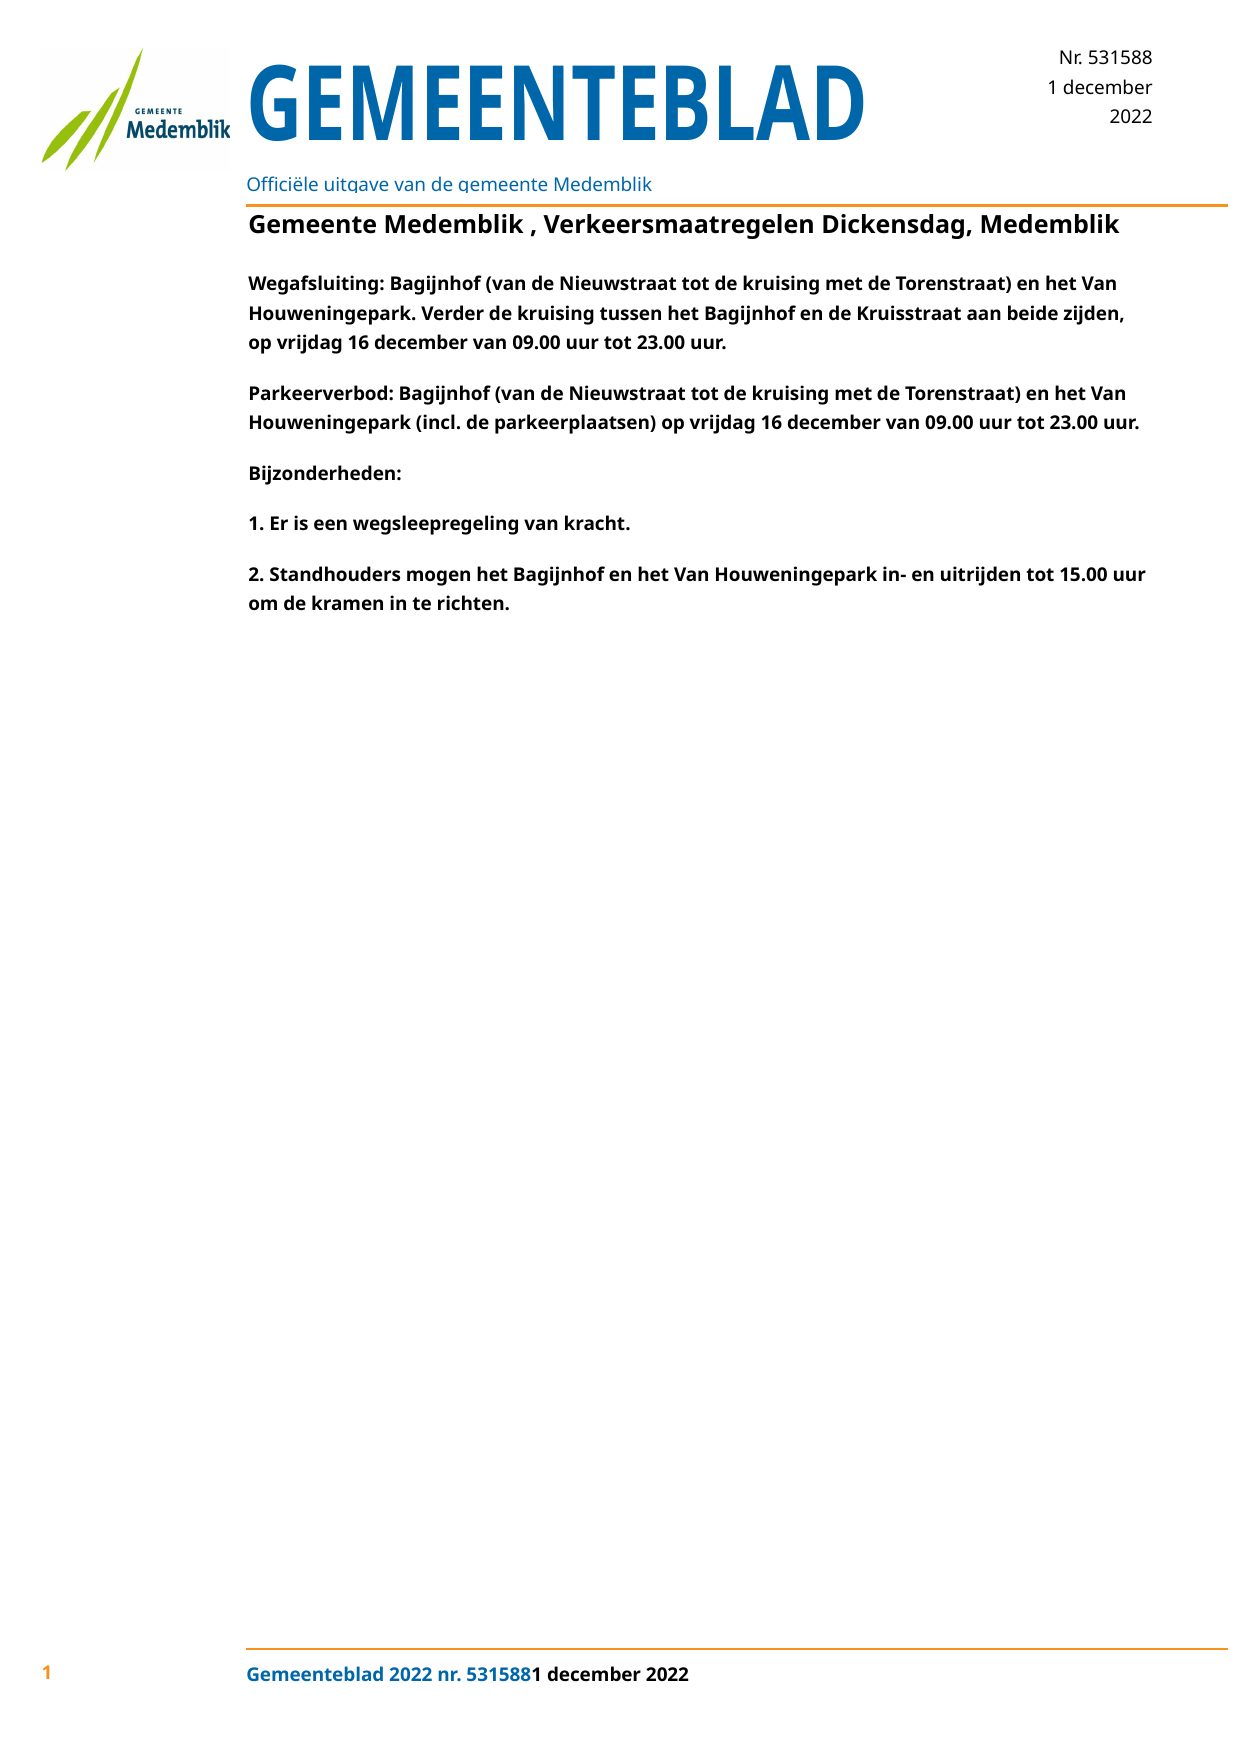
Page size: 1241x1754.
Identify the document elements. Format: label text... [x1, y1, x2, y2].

text Parkeerverbod: Bagijnhof (van de Nieuwstraat tot de kruising met de Torenstraat) en het Van Houweningepark (incl. de parkeerplaatsen) op vrijdag 16 december van 09.00 uur tot 23.00 uur. [248, 380, 1152, 435]
text Bijzonderheden: [248, 460, 1152, 486]
text 1. Er is een wegsleepregeling van kracht. [248, 510, 1152, 536]
picture [41, 47, 231, 172]
text Gemeente Medemblik , Verkeersmaatregelen Dickensdag, Medemblik [248, 207, 1152, 241]
text 2. Standhouders mogen het Bagijnhof en het Van Houweningepark in- en uitrijden tot 15.00 uur om de kramen in te richten. [248, 561, 1152, 616]
text Wegafsluiting: Bagijnhof (van de Nieuwstraat tot de kruising met de Torenstraat) en het Van Houweningepark. Verder de kruising tussen het Bagijnhof en de Kruisstraat aan beide zijden, op vrijdag 16 december van 09.00 uur tot 23.00 uur. [248, 270, 1152, 355]
